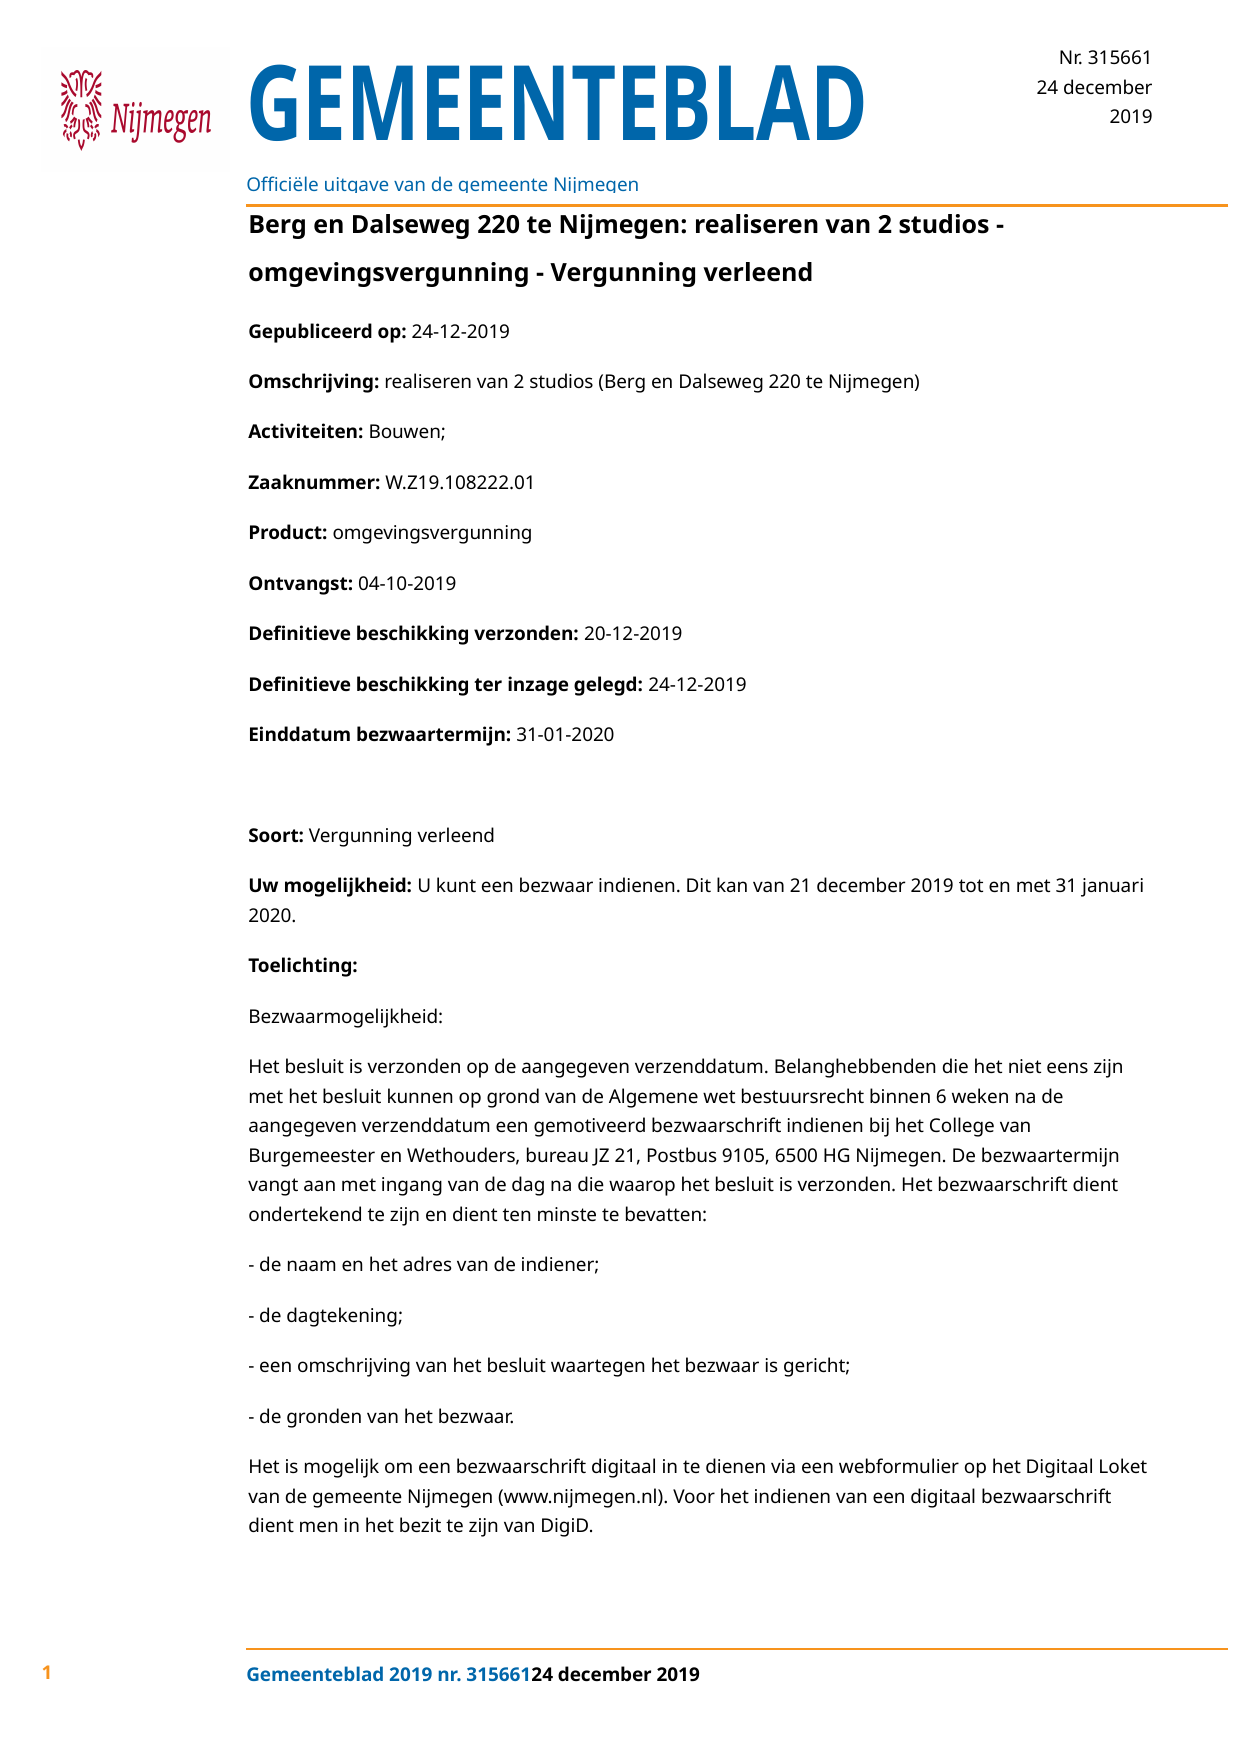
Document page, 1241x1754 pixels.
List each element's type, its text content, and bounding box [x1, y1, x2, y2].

text Definitieve beschikking verzonden: 20-12-2019 [248, 620, 1152, 646]
picture [41, 47, 231, 172]
text Berg en Dalseweg 220 te Nijmegen: realiseren van 2 studios - omgevingsvergunning - Vergunning verleend [248, 207, 1152, 288]
text Activiteiten: Bouwen; [248, 419, 1152, 444]
text - de gronden van het bezwaar. [248, 1403, 1152, 1429]
text - een omschrijving van het besluit waartegen het bezwaar is gericht; [248, 1352, 1152, 1378]
text Toelichting: [248, 952, 1152, 978]
text Soort: Vergunning verleend [248, 822, 1152, 848]
text Bezwaarmogelijkheid: [248, 1003, 1152, 1029]
text Product: omgevingsvergunning [248, 519, 1152, 545]
text Omschrijving: realiseren van 2 studios (Berg en Dalseweg 220 te Nijmegen) [248, 368, 1152, 394]
text Definitieve beschikking ter inzage gelegd: 24-12-2019 [248, 671, 1152, 697]
text - de naam en het adres van de indiener; [248, 1252, 1152, 1277]
text Gepubliceerd op: 24-12-2019 [248, 318, 1152, 344]
text Het is mogelijk om een bezwaarschrift digitaal in te dienen via een webformulier op het Digitaal Loket van de gemeente Nijmegen (www.nijmegen.nl). Voor het indienen van een digitaal bezwaarschrift dient men in het bezit te zijn van DigiD. [248, 1453, 1152, 1538]
text - de dagtekening; [248, 1302, 1152, 1328]
text Einddatum bezwaartermijn: 31-01-2020 [248, 721, 1152, 747]
text Ontvangst: 04-10-2019 [248, 570, 1152, 596]
text Zaaknummer: W.Z19.108222.01 [248, 469, 1152, 495]
text Uw mogelijkheid: U kunt een bezwaar indienen. Dit kan van 21 december 2019 tot en met 31 januari 2020. [248, 872, 1152, 928]
text Het besluit is verzonden op de aangegeven verzenddatum. Belanghebbenden die het niet eens zijn met het besluit kunnen op grond van de Algemene wet bestuursrecht binnen 6 weken na de aangegeven verzenddatum een gemotiveerd bezwaarschrift indienen bij het College van Burgemeester en Wethouders, bureau JZ 21, Postbus 9105, 6500 HG Nijmegen. De bezwaartermijn vangt aan met ingang van de dag na die waarop het besluit is verzonden. Het bezwaarschrift dient ondertekend te zijn en dient ten minste te bevatten: [248, 1053, 1152, 1227]
